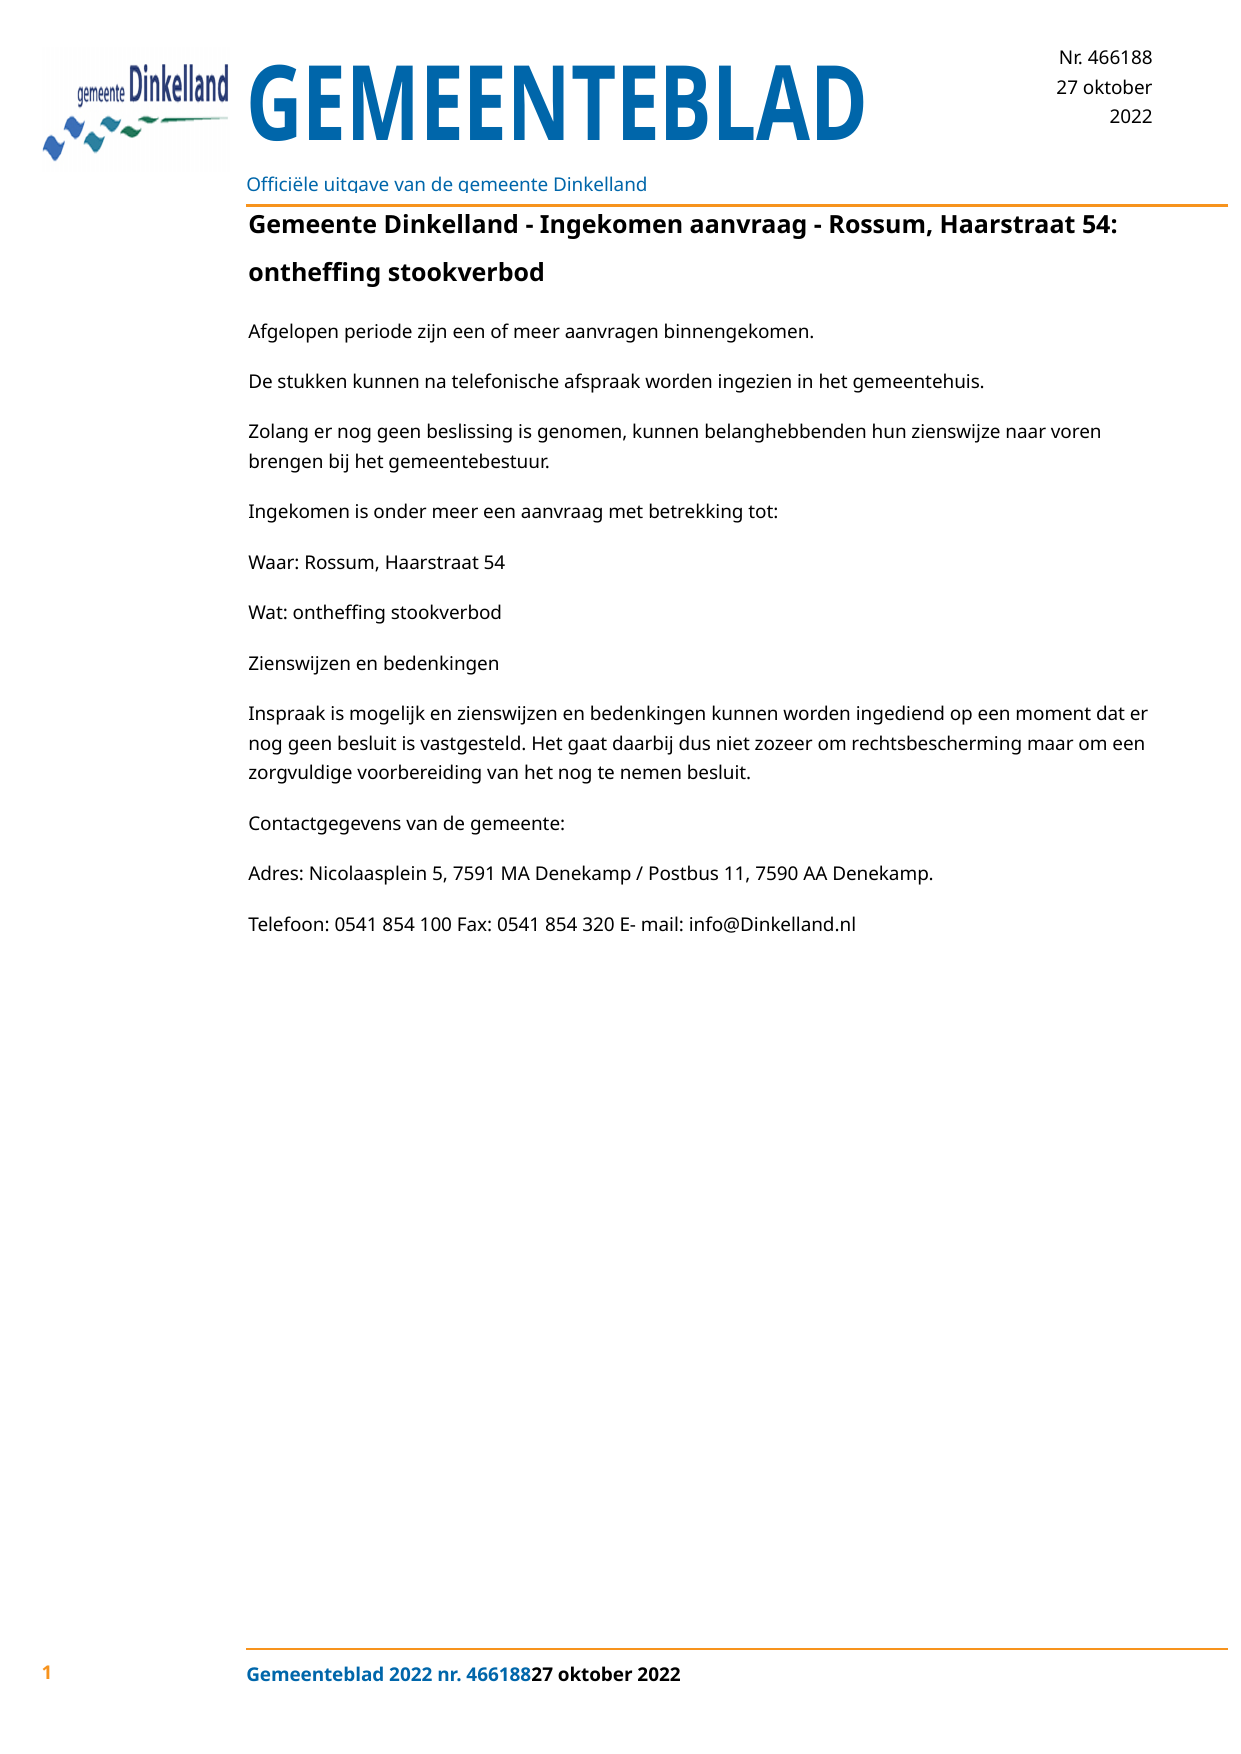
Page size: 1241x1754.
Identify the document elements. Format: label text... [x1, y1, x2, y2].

text Inspraak is mogelijk en zienswijzen en bedenkingen kunnen worden ingediend op een moment dat er nog geen besluit is vastgesteld. Het gaat daarbij dus niet zozeer om rechtsbescherming maar om een zorgvuldige voorbereiding van het nog te nemen besluit. [248, 700, 1152, 785]
text Adres: Nicolaasplein 5, 7591 MA Denekamp / Postbus 11, 7590 AA Denekamp. [248, 860, 1152, 886]
picture [41, 47, 231, 172]
text Contactgegevens van de gemeente: [248, 810, 1152, 836]
text Ingekomen is onder meer een aanvraag met betrekking tot: [248, 499, 1152, 524]
text Wat: ontheffing stookverbod [248, 599, 1152, 625]
text De stukken kunnen na telefonische afspraak worden ingezien in het gemeentehuis. [248, 368, 1152, 394]
text Zienswijzen en bedenkingen [248, 650, 1152, 676]
text Zolang er nog geen beslissing is genomen, kunnen belanghebbenden hun zienswijze naar voren brengen bij het gemeentebestuur. [248, 419, 1152, 474]
text Gemeente Dinkelland - Ingekomen aanvraag - Rossum, Haarstraat 54: ontheffing stookverbod [248, 207, 1152, 288]
text Telefoon: 0541 854 100 Fax: 0541 854 320 E- mail: info@Dinkelland.nl [248, 911, 1152, 937]
text Waar: Rossum, Haarstraat 54 [248, 549, 1152, 575]
text Afgelopen periode zijn een of meer aanvragen binnengekomen. [248, 318, 1152, 344]
